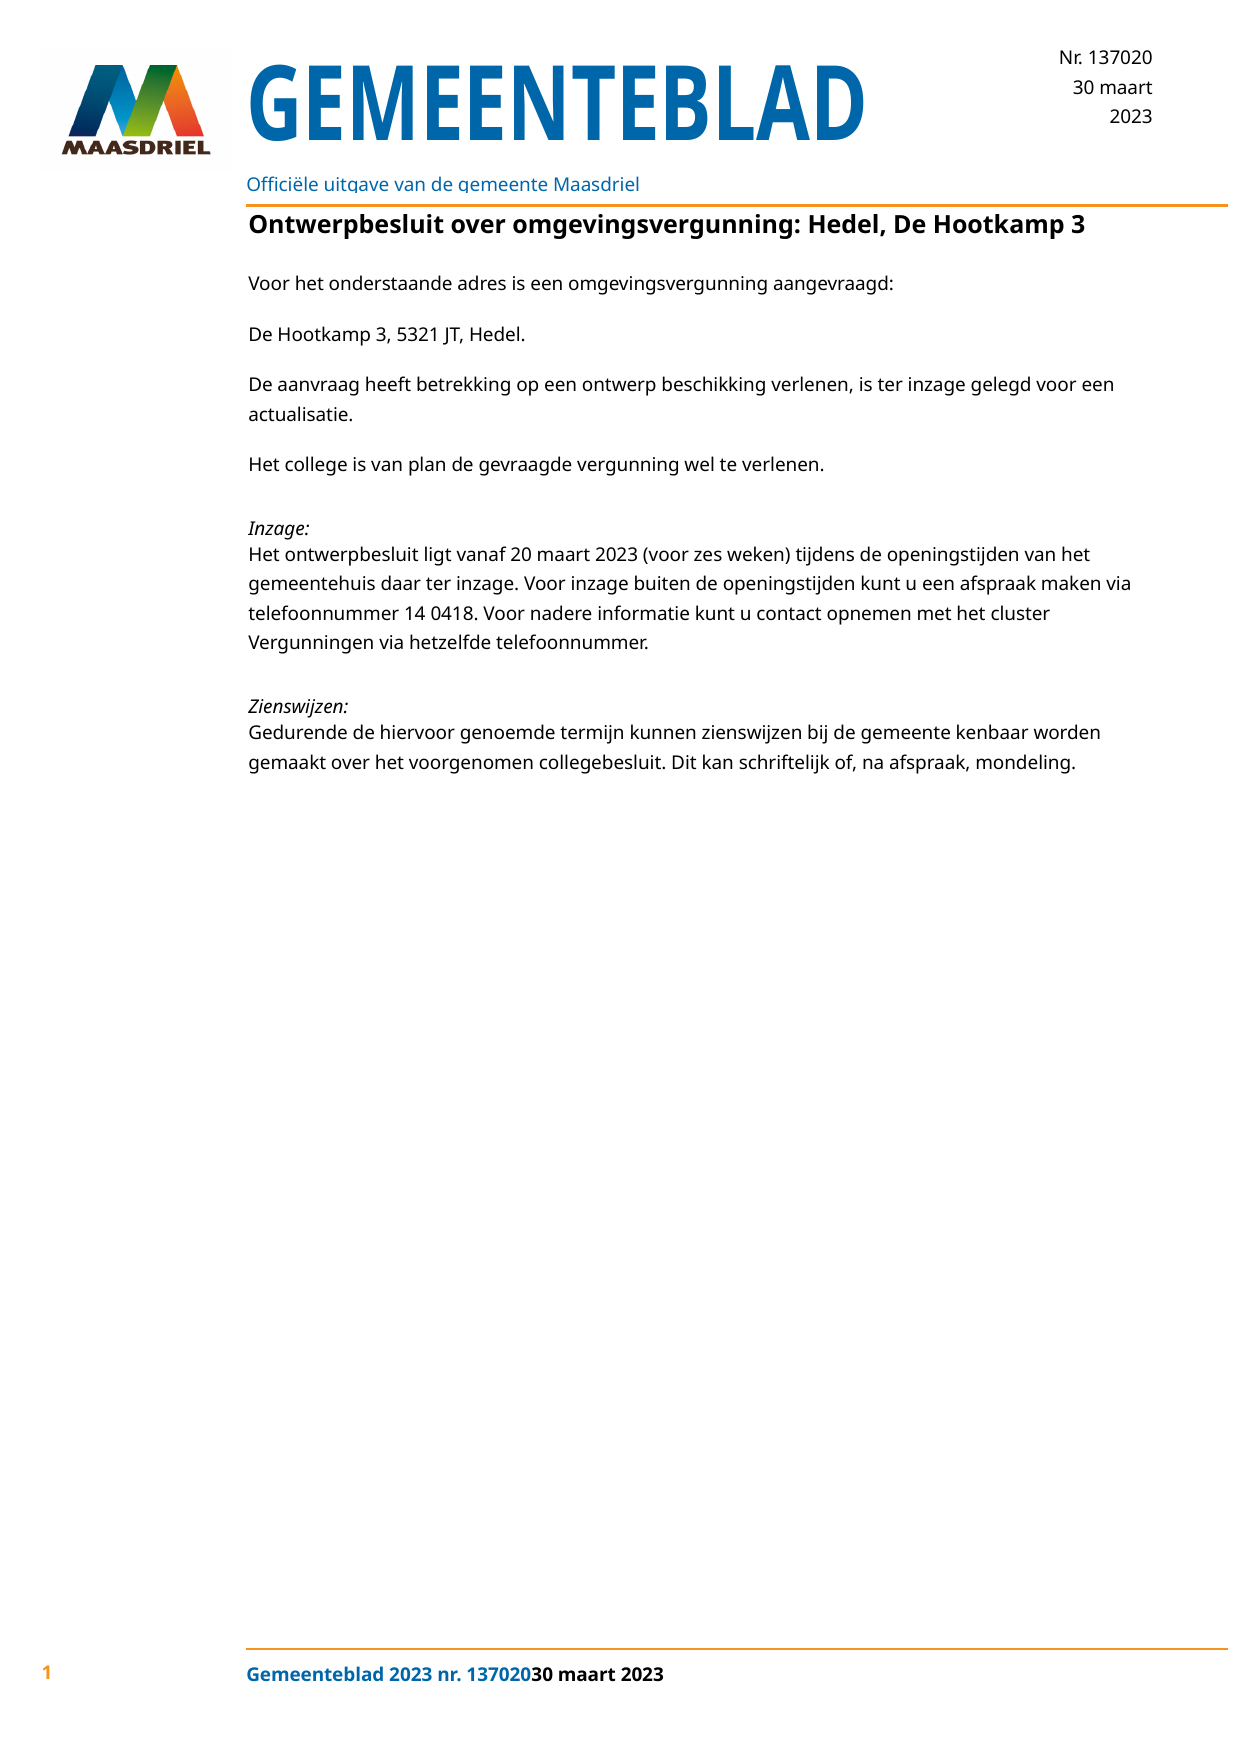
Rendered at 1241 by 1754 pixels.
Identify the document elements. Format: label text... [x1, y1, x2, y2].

text De aanvraag heeft betrekking op een ontwerp beschikking verlenen, is ter inzage gelegd voor een actualisatie. [248, 371, 1152, 426]
text Het ontwerpbesluit ligt vanaf 20 maart 2023 (voor zes weken) tijdens de openingstijden van het gemeentehuis daar ter inzage. Voor inzage buiten de openingstijden kunt u een afspraak maken via telefoonnummer 14 0418. Voor nadere informatie kunt u contact opnemen met het cluster Vergunningen via hetzelfde telefoonnummer. [248, 541, 1152, 655]
text Gedurende de hiervoor genoemde termijn kunnen zienswijzen bij de gemeente kenbaar worden gemaakt over het voorgenomen collegebesluit. Dit kan schriftelijk of, na afspraak, mondeling. [248, 719, 1152, 774]
text Zienswijzen: [248, 693, 1152, 719]
text Ontwerpbesluit over omgevingsvergunning: Hedel, De Hootkamp 3 [248, 207, 1152, 241]
picture [41, 47, 231, 172]
text De Hootkamp 3, 5321 JT, Hedel. [248, 321, 1152, 346]
text Voor het onderstaande adres is een omgevingsvergunning aangevraagd: [248, 270, 1152, 296]
text Het college is van plan de gevraagde vergunning wel te verlenen. [248, 451, 1152, 477]
text Inzage: [248, 515, 1152, 541]
